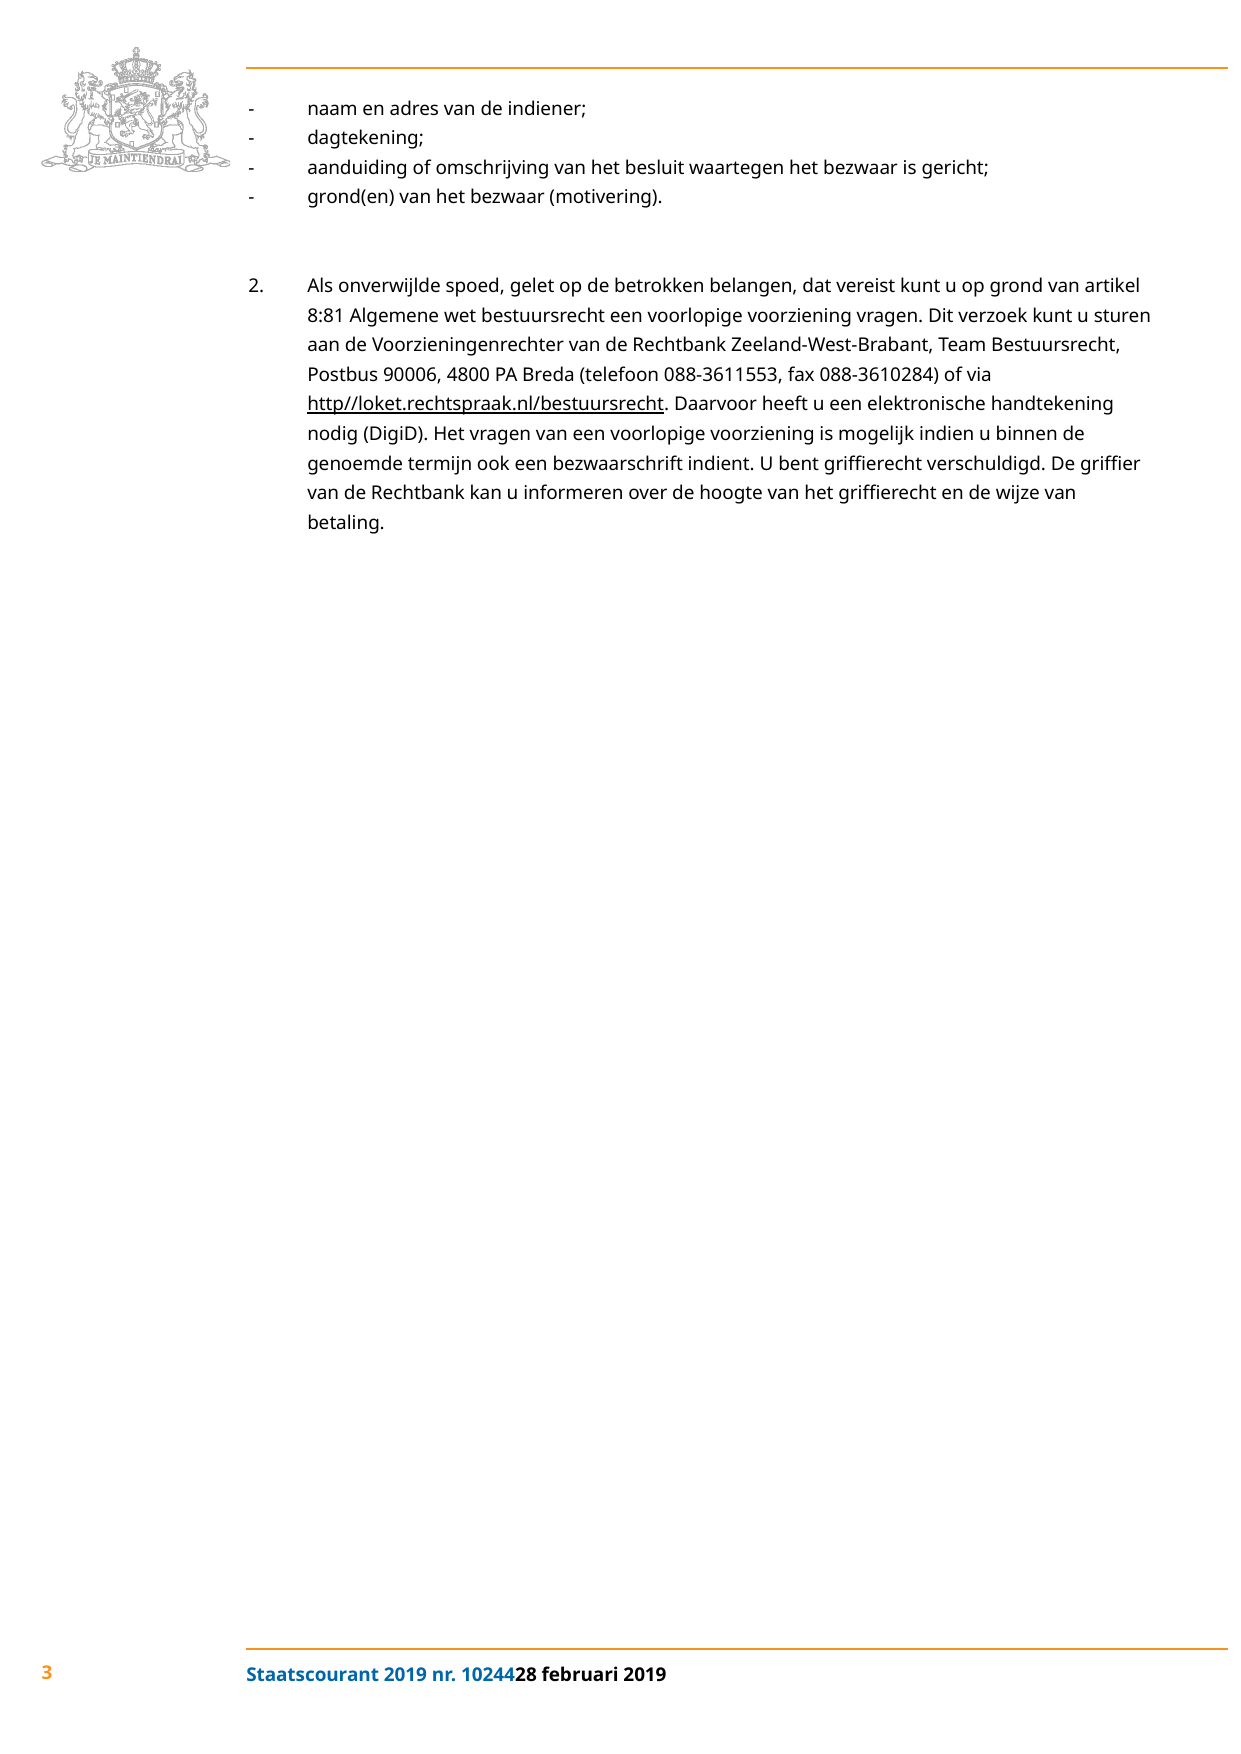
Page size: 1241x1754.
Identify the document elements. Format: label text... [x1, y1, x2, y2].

list Als onverwijlde spoed, gelet op de betrokken belangen, dat vereist kunt u op grond van artikel 8:81 Algemene wet bestuursrecht een voorlopige voorziening vragen. Dit verzoek kunt u sturen aan de Voorzieningenrechter van de Rechtbank Zeeland-West-Brabant, Team Bestuursrecht, Postbus 90006, 4800 PA Breda (telefoon 088-3611553, fax 088-3610284) of via http//loket.rechtspraak.nl/bestuursrecht. Daarvoor heeft u een elektronische handtekening nodig (DigiD). Het vragen van een voorlopige voorziening is mogelijk indien u binnen de genoemde termijn ook een bezwaarschrift indient. U bent griffierecht verschuldigd. De griffier van de Rechtbank kan u informeren over de hoogte van het griffierecht en de wijze van betaling. [248, 272, 1152, 535]
list naam en adres van de indiener; [248, 95, 1152, 121]
list aanduiding of omschrijving van het besluit waartegen het bezwaar is gericht; [248, 154, 1152, 180]
list grond(en) van het bezwaar (motivering). [248, 183, 1152, 209]
list dagtekening; [248, 124, 1152, 150]
picture [41, 47, 231, 172]
